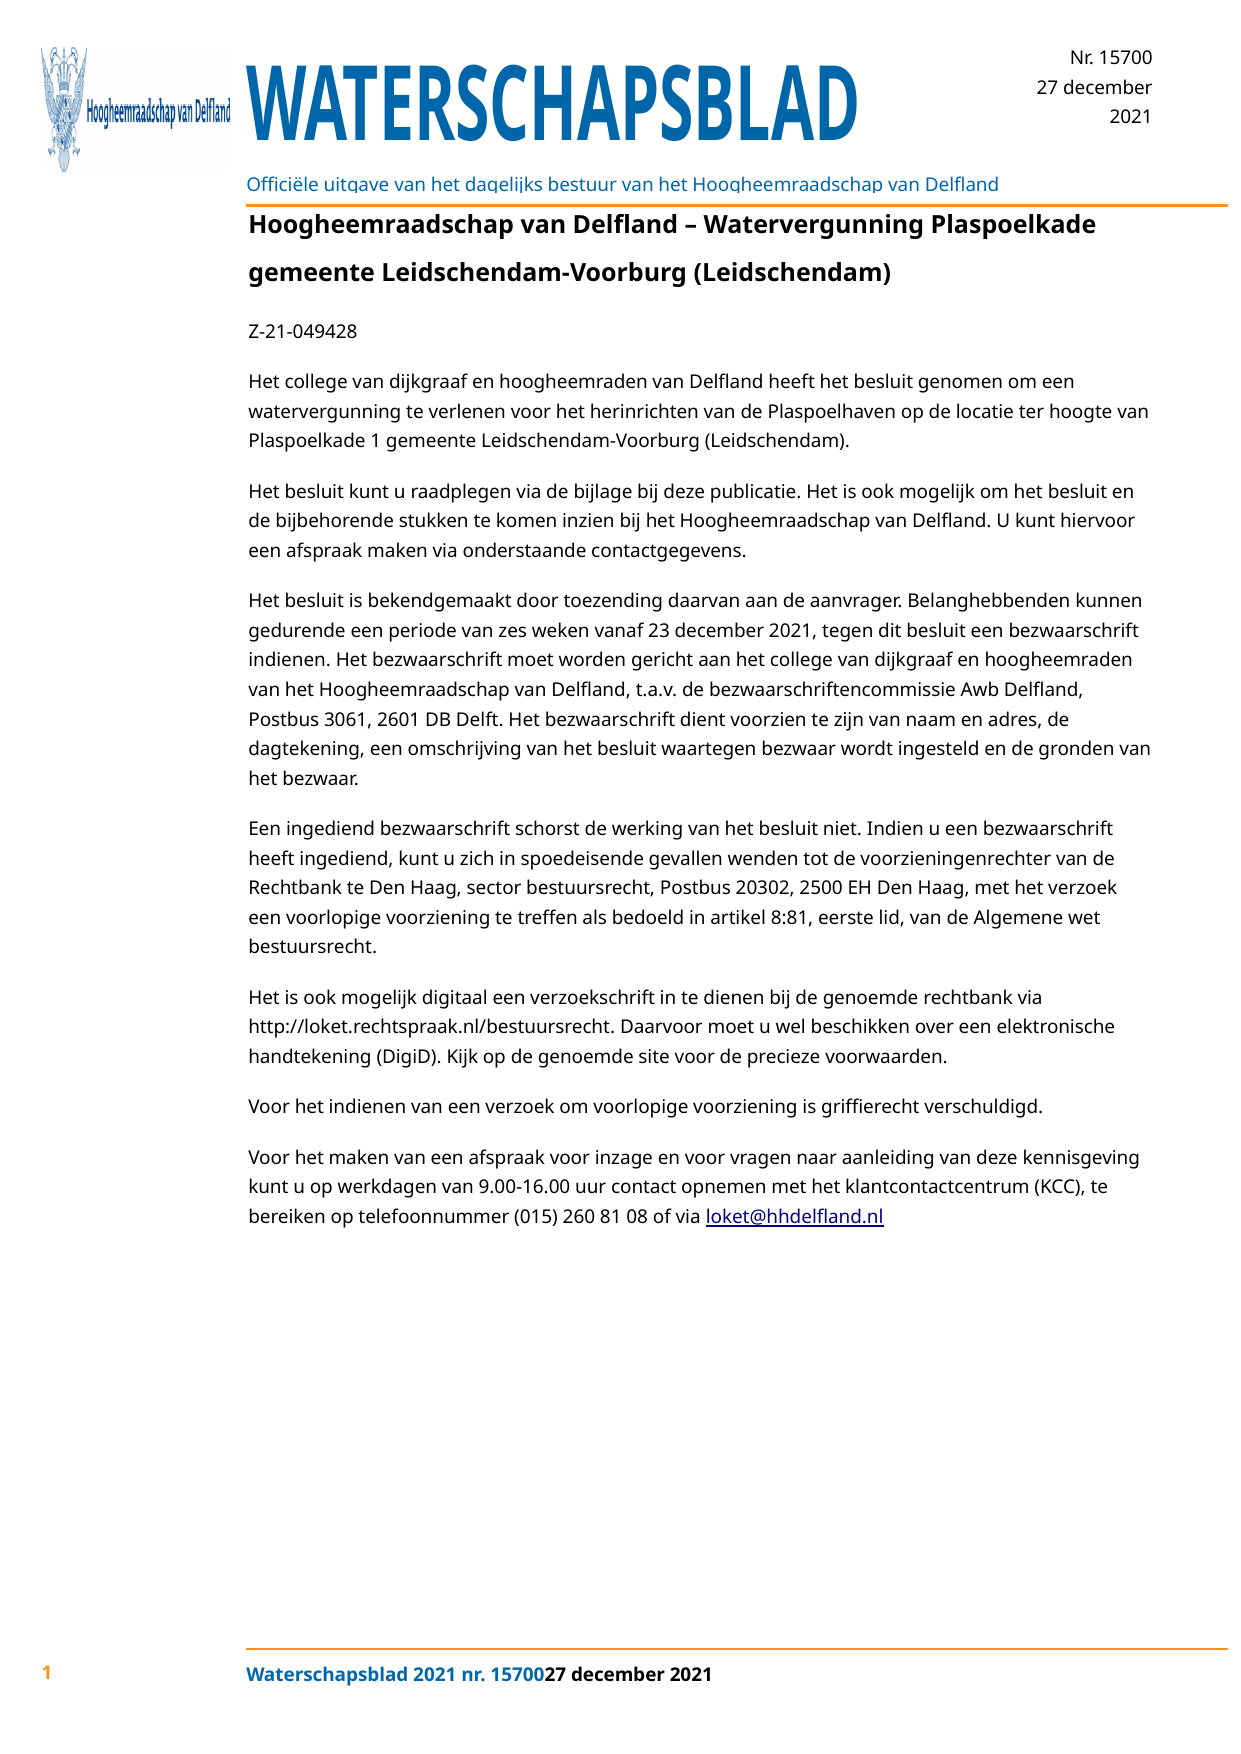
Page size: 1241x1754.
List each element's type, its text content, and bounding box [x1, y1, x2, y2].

text Het college van dijkgraaf en hoogheemraden van Delfland heeft het besluit genomen om een watervergunning te verlenen voor het herinrichten van de Plaspoelhaven op de locatie ter hoogte van Plaspoelkade 1 gemeente Leidschendam-Voorburg (Leidschendam). [248, 368, 1152, 453]
text Hoogheemraadschap van Delfland – Watervergunning Plaspoelkade gemeente Leidschendam-Voorburg (Leidschendam) [248, 207, 1152, 288]
text Voor het maken van een afspraak voor inzage en voor vragen naar aanleiding van deze kennisgeving kunt u op werkdagen van 9.00-16.00 uur contact opnemen met het klantcontactcentrum (KCC), te bereiken op telefoonnummer (015) 260 81 08 of via loket@hhdelfland.nl [248, 1144, 1152, 1229]
picture [41, 47, 231, 172]
text Een ingediend bezwaarschrift schorst de werking van het besluit niet. Indien u een bezwaarschrift heeft ingediend, kunt u zich in spoedeisende gevallen wenden tot de voorzieningenrechter van de Rechtbank te Den Haag, sector bestuursrecht, Postbus 20302, 2500 EH Den Haag, met het verzoek een voorlopige voorziening te treffen als bedoeld in artikel 8:81, eerste lid, van de Algemene wet bestuursrecht. [248, 815, 1152, 959]
text Het besluit is bekendgemaakt door toezending daarvan aan de aanvrager. Belanghebbenden kunnen gedurende een periode van zes weken vanaf 23 december 2021, tegen dit besluit een bezwaarschrift indienen. Het bezwaarschrift moet worden gericht aan het college van dijkgraaf en hoogheemraden van het Hoogheemraadschap van Delfland, t.a.v. de bezwaarschriftencommissie Awb Delfland, Postbus 3061, 2601 DB Delft. Het bezwaarschrift dient voorzien te zijn van naam en adres, de dagtekening, een omschrijving van het besluit waartegen bezwaar wordt ingesteld en de gronden van het bezwaar. [248, 587, 1152, 791]
text Voor het indienen van een verzoek om voorlopige voorziening is griffierecht verschuldigd. [248, 1094, 1152, 1119]
text Het besluit kunt u raadplegen via de bijlage bij deze publicatie. Het is ook mogelijk om het besluit en de bijbehorende stukken te komen inzien bij het Hoogheemraadschap van Delfland. U kunt hiervoor een afspraak maken via onderstaande contactgegevens. [248, 478, 1152, 563]
text Z-21-049428 [248, 318, 1152, 344]
text Het is ook mogelijk digitaal een verzoekschrift in te dienen bij de genoemde rechtbank via http://loket.rechtspraak.nl/bestuursrecht. Daarvoor moet u wel beschikken over een elektronische handtekening (DigiD). Kijk op de genoemde site voor de precieze voorwaarden. [248, 984, 1152, 1069]
